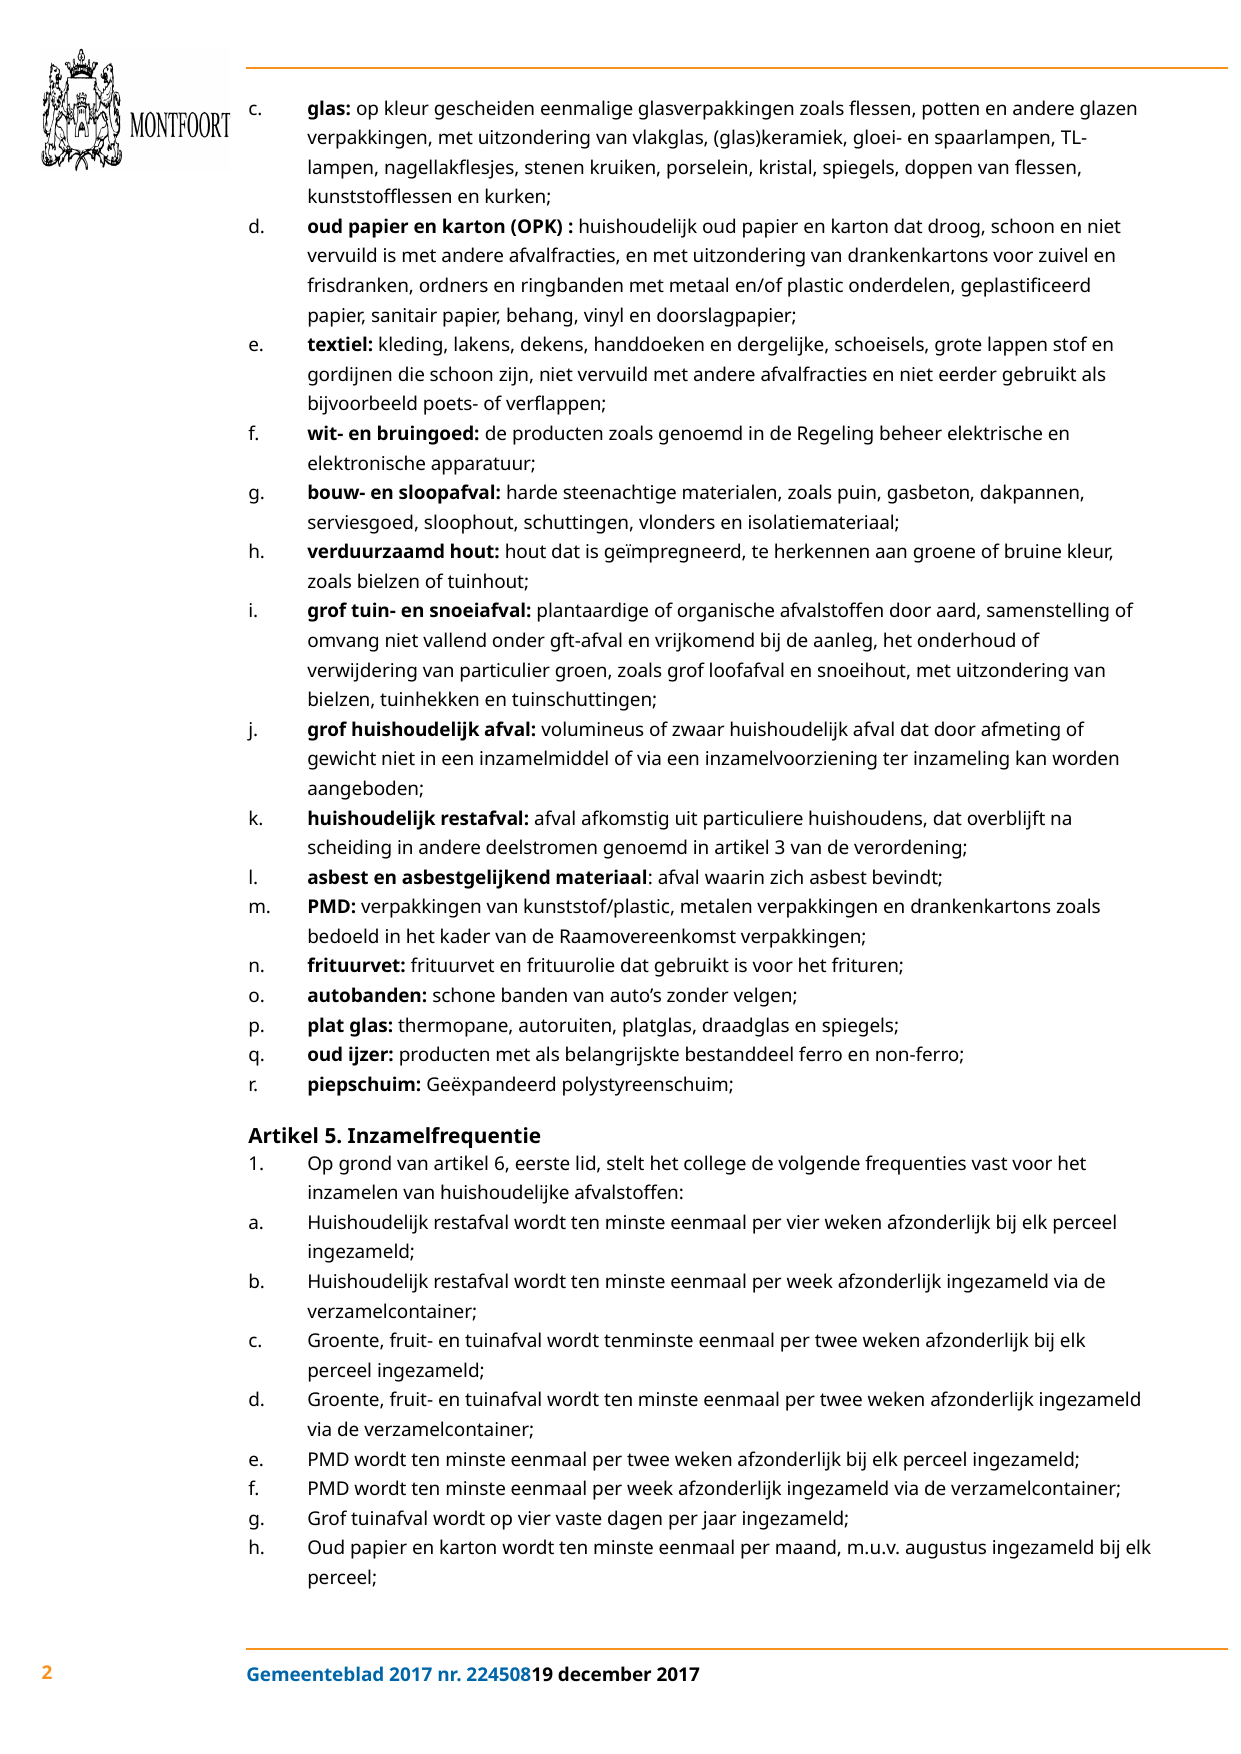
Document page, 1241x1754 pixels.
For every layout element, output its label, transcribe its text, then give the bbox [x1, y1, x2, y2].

list glas: op kleur gescheiden eenmalige glasverpakkingen zoals flessen, potten en andere glazen verpakkingen, met uitzondering van vlakglas, (glas)keramiek, gloei- en spaarlampen, TL-lampen, nagellakflesjes, stenen kruiken, porselein, kristal, spiegels, doppen van flessen, kunststofflessen en kurken; [248, 95, 1152, 209]
list huishoudelijk restafval: afval afkomstig uit particuliere huishoudens, dat overblijft na scheiding in andere deelstromen genoemd in artikel 3 van de verordening; [248, 805, 1152, 860]
list oud ijzer: producten met als belangrijskte bestanddeel ferro en non-ferro; [248, 1041, 1152, 1067]
list Op grond van artikel 6, eerste lid, stelt het college de volgende frequenties vast voor het inzamelen van huishoudelijke afvalstoffen: [248, 1150, 1152, 1205]
list plat glas: thermopane, autoruiten, platglas, draadglas en spiegels; [248, 1012, 1152, 1038]
list verduurzaamd hout: hout dat is geïmpregneerd, te herkennen aan groene of bruine kleur, zoals bielzen of tuinhout; [248, 538, 1152, 594]
list PMD wordt ten minste eenmaal per twee weken afzonderlijk bij elk perceel ingezameld; [248, 1446, 1152, 1471]
list autobanden: schone banden van auto’s zonder velgen; [248, 982, 1152, 1008]
list bouw- en sloopafval: harde steenachtige materialen, zoals puin, gasbeton, dakpannen, serviesgoed, sloophout, schuttingen, vlonders en isolatiemateriaal; [248, 479, 1152, 535]
picture [41, 47, 231, 172]
list grof tuin- en snoeiafval: plantaardige of organische afvalstoffen door aard, samenstelling of omvang niet vallend onder gft-afval en vrijkomend bij de aanleg, het onderhoud of verwijdering van particulier groen, zoals grof loofafval en snoeihout, met uitzondering van bielzen, tuinhekken en tuinschuttingen; [248, 598, 1152, 712]
list Groente, fruit- en tuinafval wordt tenminste eenmaal per twee weken afzonderlijk bij elk perceel ingezameld; [248, 1327, 1152, 1383]
list Oud papier en karton wordt ten minste eenmaal per maand, m.u.v. augustus ingezameld bij elk perceel; [248, 1534, 1152, 1590]
list asbest en asbestgelijkend materiaal: afval waarin zich asbest bevindt; [248, 864, 1152, 890]
list oud papier en karton (OPK) : huishoudelijk oud papier en karton dat droog, schoon en niet vervuild is met andere afvalfracties, en met uitzondering van drankenkartons voor zuivel en frisdranken, ordners en ringbanden met metaal en/of plastic onderdelen, geplastificeerd papier, sanitair papier, behang, vinyl en doorslagpapier; [248, 213, 1152, 328]
list Huishoudelijk restafval wordt ten minste eenmaal per week afzonderlijk ingezameld via de verzamelcontainer; [248, 1268, 1152, 1323]
list Groente, fruit- en tuinafval wordt ten minste eenmaal per twee weken afzonderlijk ingezameld via de verzamelcontainer; [248, 1387, 1152, 1442]
list piepschuim: Geëxpandeerd polystyreenschuim; [248, 1071, 1152, 1097]
list PMD wordt ten minste eenmaal per week afzonderlijk ingezameld via de verzamelcontainer; [248, 1475, 1152, 1501]
text Artikel 5. Inzamelfrequentie [248, 1121, 1152, 1150]
list Huishoudelijk restafval wordt ten minste eenmaal per vier weken afzonderlijk bij elk perceel ingezameld; [248, 1209, 1152, 1264]
list grof huishoudelijk afval: volumineus of zwaar huishoudelijk afval dat door afmeting of gewicht niet in een inzamelmiddel of via een inzamelvoorziening ter inzameling kan worden aangeboden; [248, 716, 1152, 801]
list PMD: verpakkingen van kunststof/plastic, metalen verpakkingen en drankenkartons zoals bedoeld in het kader van de Raamovereenkomst verpakkingen; [248, 893, 1152, 949]
list Grof tuinafval wordt op vier vaste dagen per jaar ingezameld; [248, 1505, 1152, 1531]
list textiel: kleding, lakens, dekens, handdoeken en dergelijke, schoeisels, grote lappen stof en gordijnen die schoon zijn, niet vervuild met andere afvalfracties en niet eerder gebruikt als bijvoorbeeld poets- of verflappen; [248, 331, 1152, 416]
list wit- en bruingoed: de producten zoals genoemd in de Regeling beheer elektrische en elektronische apparatuur; [248, 420, 1152, 476]
list frituurvet: frituurvet en frituurolie dat gebruikt is voor het frituren; [248, 953, 1152, 978]
